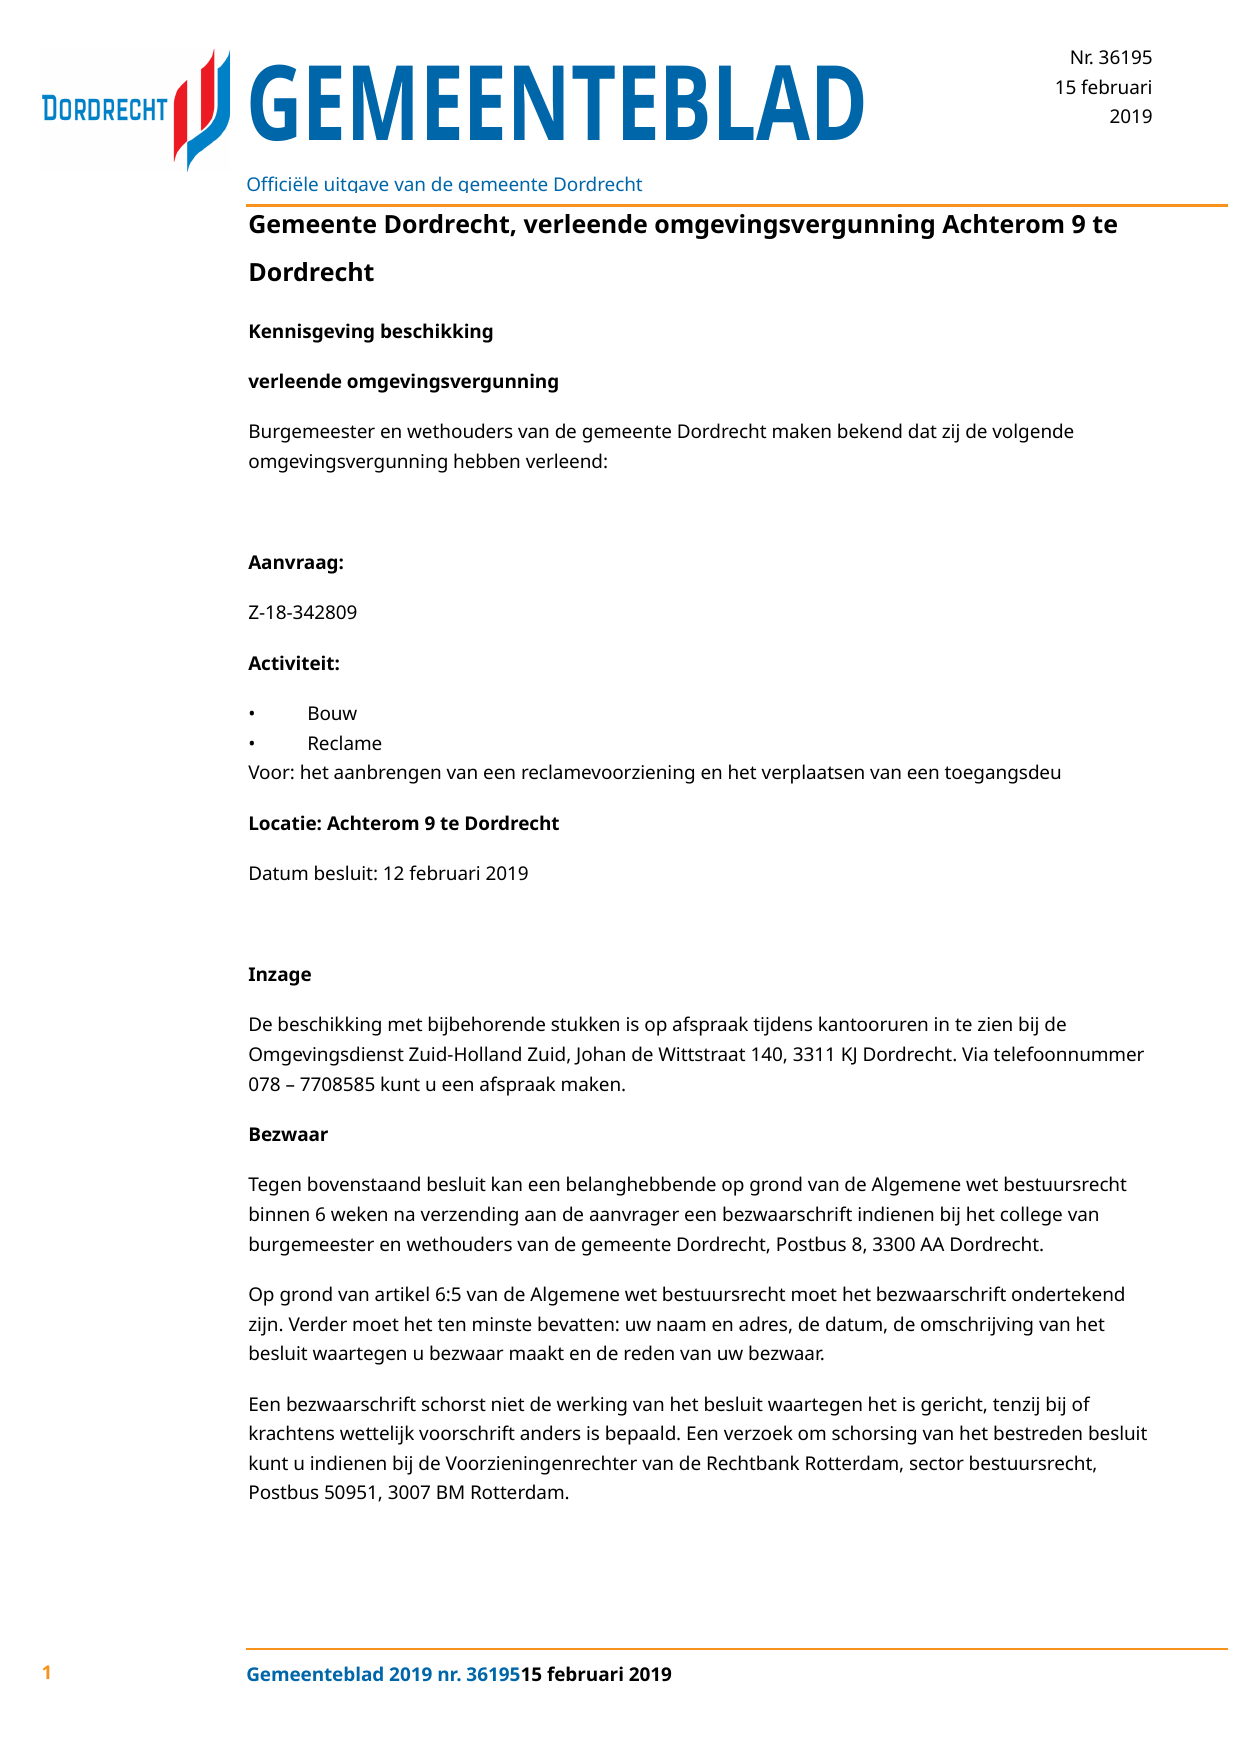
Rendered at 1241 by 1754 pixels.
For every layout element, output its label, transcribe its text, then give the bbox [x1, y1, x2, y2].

text Z-18-342809 [248, 599, 1152, 625]
text Voor: het aanbrengen van een reclamevoorziening en het verplaatsen van een toegangsdeu [248, 759, 1152, 785]
text Burgemeester en wethouders van de gemeente Dordrecht maken bekend dat zij de volgende omgevingsvergunning hebben verleend: [248, 419, 1152, 474]
text Datum besluit: 12 februari 2019 [248, 860, 1152, 886]
picture [41, 47, 231, 172]
text Activiteit: [248, 650, 1152, 676]
text Tegen bovenstaand besluit kan een belanghebbende op grond van de Algemene wet bestuursrecht binnen 6 weken na verzending aan de aanvrager een bezwaarschrift indienen bij het college van burgemeester en wethouders van de gemeente Dordrecht, Postbus 8, 3300 AA Dordrecht. [248, 1172, 1152, 1257]
text verleende omgevingsvergunning [248, 368, 1152, 394]
text Bezwaar [248, 1121, 1152, 1147]
text Inzage [248, 961, 1152, 987]
text Kennisgeving beschikking [248, 318, 1152, 344]
text Gemeente Dordrecht, verleende omgevingsvergunning Achterom 9 te Dordrecht [248, 207, 1152, 288]
list Reclame [248, 730, 1152, 756]
list Bouw [248, 700, 1152, 726]
text De beschikking met bijbehorende stukken is op afspraak tijdens kantooruren in te zien bij de Omgevingsdienst Zuid-Holland Zuid, Johan de Wittstraat 140, 3311 KJ Dordrecht. Via telefoonnummer 078 – 7708585 kunt u een afspraak maken. [248, 1012, 1152, 1097]
text Locatie: Achterom 9 te Dordrecht [248, 810, 1152, 836]
text Aanvraag: [248, 549, 1152, 575]
text Op grond van artikel 6:5 van de Algemene wet bestuursrecht moet het bezwaarschrift ondertekend zijn. Verder moet het ten minste bevatten: uw naam en adres, de datum, de omschrijving van het besluit waartegen u bezwaar maakt en de reden van uw bezwaar. [248, 1281, 1152, 1366]
text Een bezwaarschrift schorst niet de werking van het besluit waartegen het is gericht, tenzij bij of krachtens wettelijk voorschrift anders is bepaald. Een verzoek om schorsing van het bestreden besluit kunt u indienen bij de Voorzieningenrechter van de Rechtbank Rotterdam, sector bestuursrecht, Postbus 50951, 3007 BM Rotterdam. [248, 1391, 1152, 1505]
